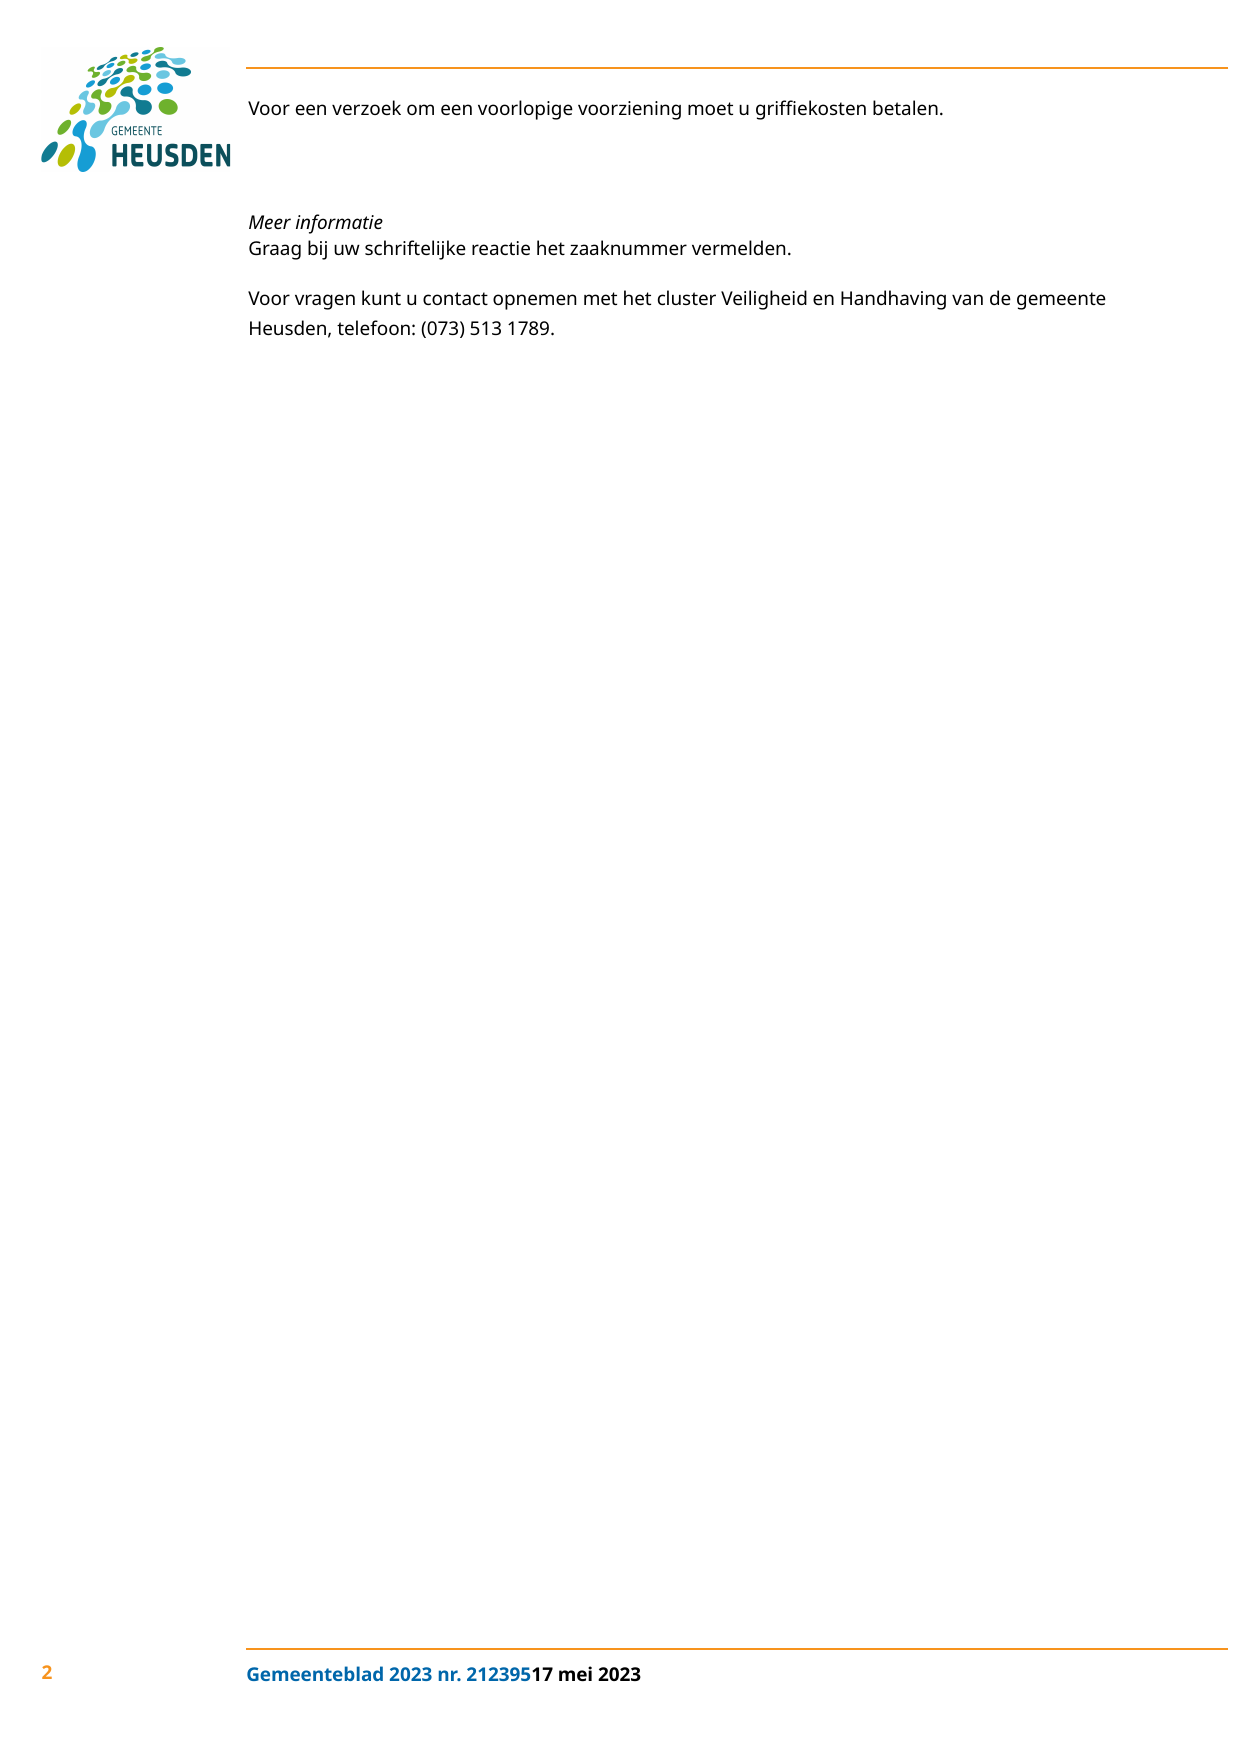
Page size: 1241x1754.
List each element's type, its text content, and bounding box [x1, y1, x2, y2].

picture [41, 47, 231, 172]
text Graag bij uw schriftelijke reactie het zaaknummer vermelden. [248, 235, 1152, 261]
text Voor vragen kunt u contact opnemen met het cluster Veiligheid en Handhaving van de gemeente Heusden, telefoon: (073) 513 1789. [248, 285, 1152, 341]
text Meer informatie [248, 209, 1152, 235]
text Voor een verzoek om een voorlopige voorziening moet u griffiekosten betalen. [248, 95, 1152, 121]
